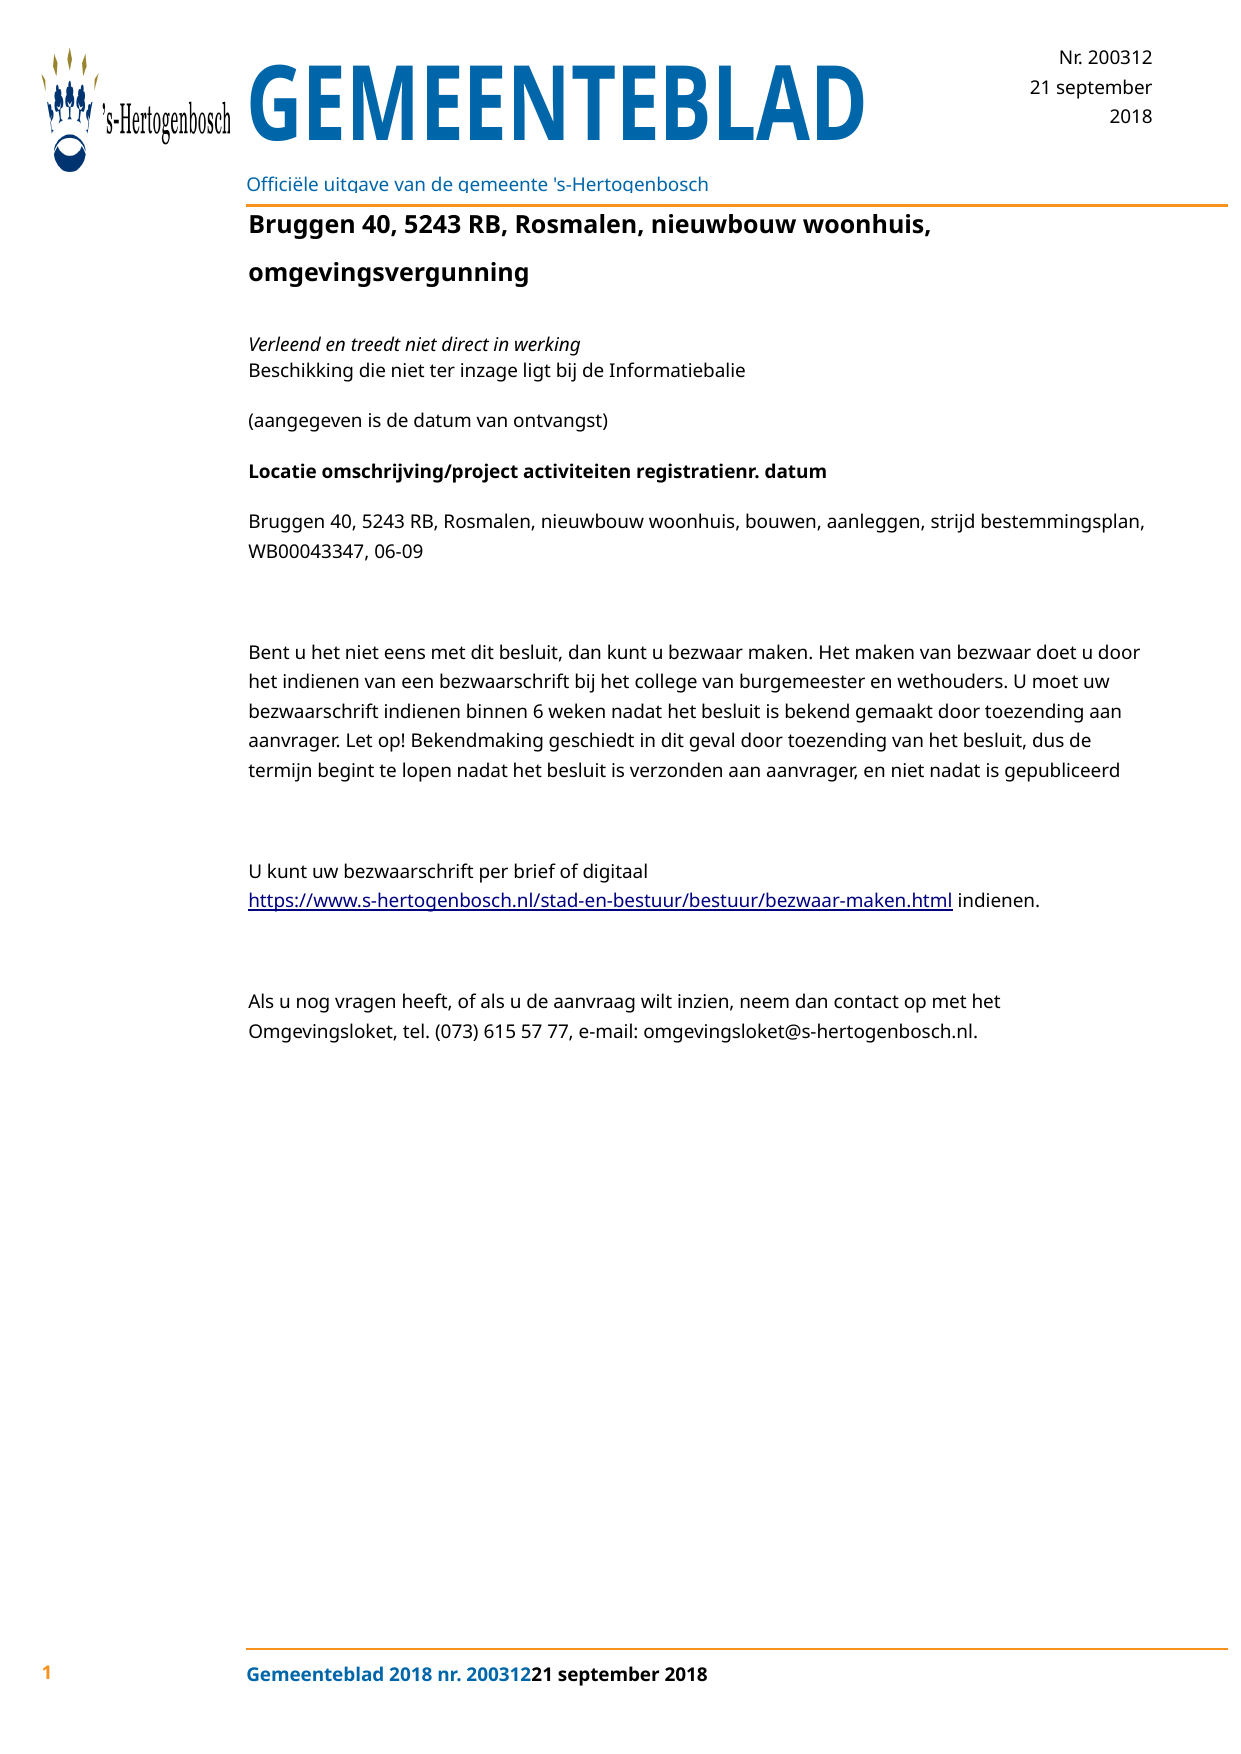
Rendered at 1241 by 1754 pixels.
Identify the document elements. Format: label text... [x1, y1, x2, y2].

picture [41, 47, 231, 172]
text Verleend en treedt niet direct in werking [248, 331, 1152, 357]
text Locatie omschrijving/project activiteiten registratienr. datum [248, 458, 1152, 484]
text Bruggen 40, 5243 RB, Rosmalen, nieuwbouw woonhuis, omgevingsvergunning [248, 207, 1152, 288]
text Bent u het niet eens met dit besluit, dan kunt u bezwaar maken. Het maken van bezwaar doet u door het indienen van een bezwaarschrift bij het college van burgemeester en wethouders. U moet uw bezwaarschrift indienen binnen 6 weken nadat het besluit is bekend gemaakt door toezending aan aanvrager. Let op! Bekendmaking geschiedt in dit geval door toezending van het besluit, dus de termijn begint te lopen nadat het besluit is verzonden aan aanvrager, en niet nadat is gepubliceerd [248, 639, 1152, 783]
text Als u nog vragen heeft, of als u de aanvraag wilt inzien, neem dan contact op met het Omgevingsloket, tel. (073) 615 57 77, e-mail: omgevingsloket@s-hertogenbosch.nl. [248, 988, 1152, 1044]
text Beschikking die niet ter inzage ligt bij de Informatiebalie [248, 357, 1152, 383]
text U kunt uw bezwaarschrift per brief of digitaal https://www.s-hertogenbosch.nl/stad-en-bestuur/bestuur/bezwaar-maken.html indienen. [248, 858, 1152, 913]
text Bruggen 40, 5243 RB, Rosmalen, nieuwbouw woonhuis, bouwen, aanleggen, strijd bestemmingsplan, WB00043347, 06-09 [248, 508, 1152, 564]
text (aangegeven is de datum van ontvangst) [248, 408, 1152, 433]
